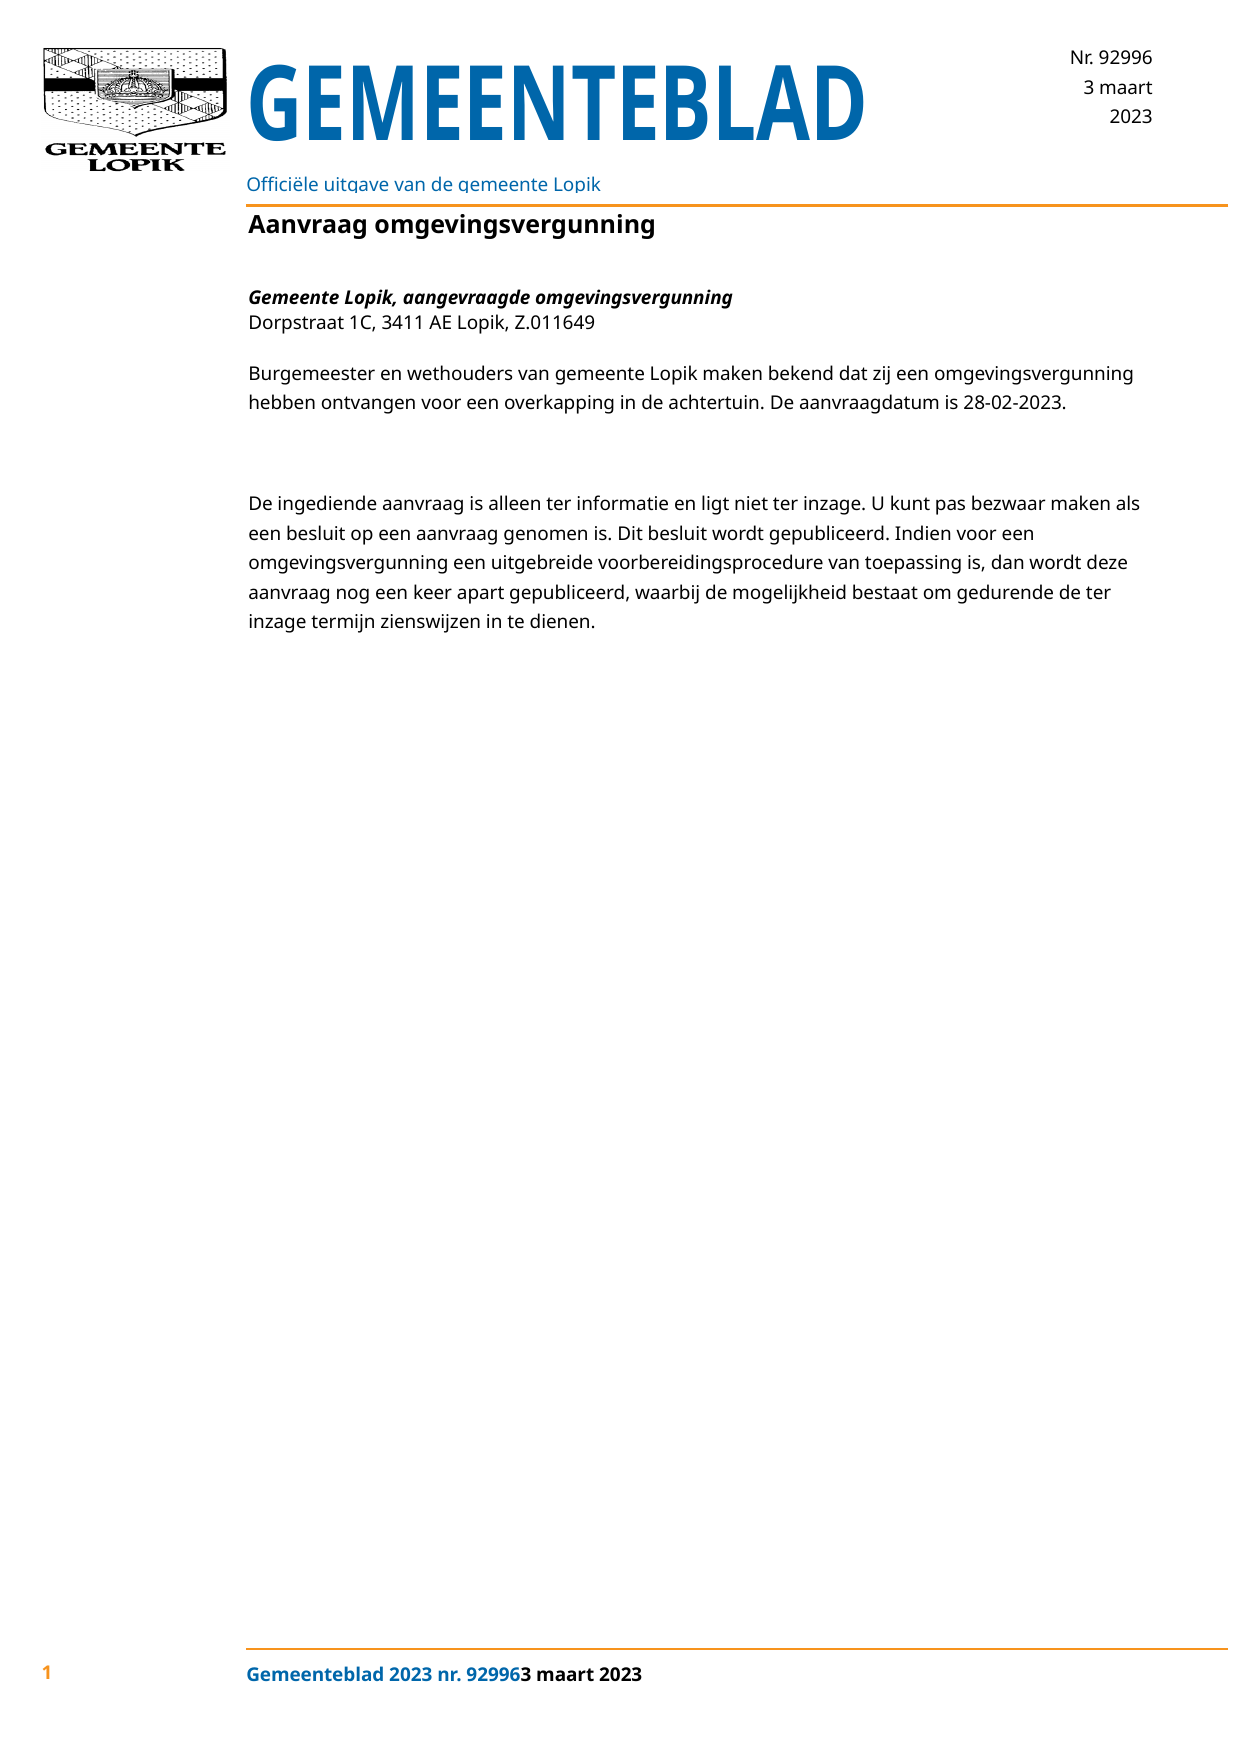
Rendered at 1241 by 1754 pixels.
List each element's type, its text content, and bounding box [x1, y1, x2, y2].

picture [41, 47, 231, 172]
text Aanvraag omgevingsvergunning [248, 207, 1152, 241]
text Gemeente Lopik, aangevraagde omgevingsvergunning [248, 284, 1152, 309]
text De ingediende aanvraag is alleen ter informatie en ligt niet ter inzage. U kunt pas bezwaar maken als een besluit op een aanvraag genomen is. Dit besluit wordt gepubliceerd. Indien voor een omgevingsvergunning een uitgebreide voorbereidingsprocedure van toepassing is, dan wordt deze aanvraag nog een keer apart gepubliceerd, waarbij de mogelijkheid bestaat om gedurende de ter inzage termijn zienswijzen in te dienen. [248, 490, 1152, 634]
text Dorpstraat 1C, 3411 AE Lopik, Z.011649 [248, 309, 1152, 335]
text Burgemeester en wethouders van gemeente Lopik maken bekend dat zij een omgevingsvergunning hebben ontvangen voor een overkapping in de achtertuin. De aanvraagdatum is 28-02-2023. [248, 360, 1152, 415]
